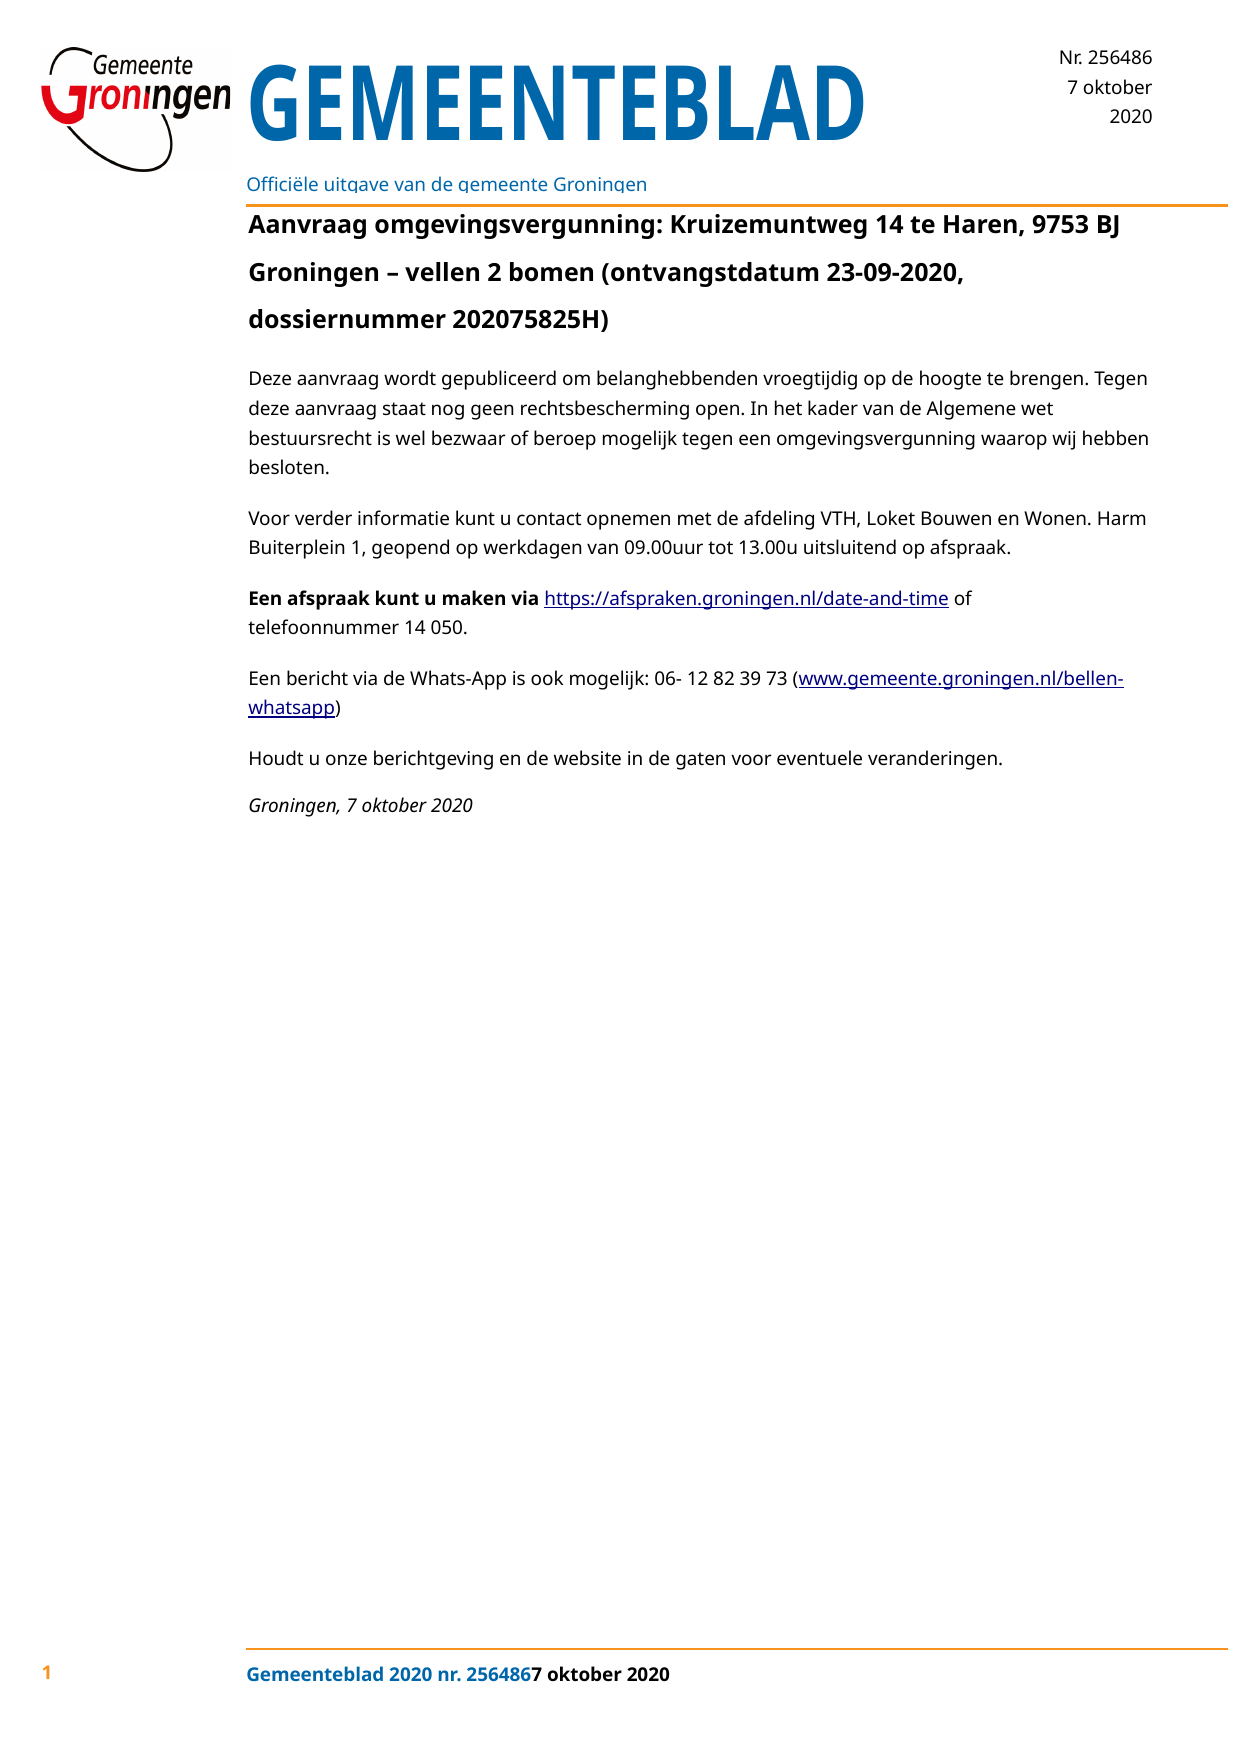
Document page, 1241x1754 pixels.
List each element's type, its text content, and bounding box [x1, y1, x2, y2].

text Deze aanvraag wordt gepubliceerd om belanghebbenden vroegtijdig op de hoogte te brengen. Tegen deze aanvraag staat nog geen rechtsbescherming open. In het kader van de Algemene wet bestuursrecht is wel bezwaar of beroep mogelijk tegen een omgevingsvergunning waarop wij hebben besloten. [248, 366, 1152, 480]
text Aanvraag omgevingsvergunning: Kruizemuntweg 14 te Haren, 9753 BJ Groningen – vellen 2 bomen (ontvangstdatum 23-09-2020, dossiernummer 202075825H) [248, 207, 1152, 336]
text Voor verder informatie kunt u contact opnemen met de afdeling VTH, Loket Bouwen en Wonen. Harm Buiterplein 1, geopend op werkdagen van 09.00uur tot 13.00u uitsluitend op afspraak. [248, 505, 1152, 560]
text Houdt u onze berichtgeving en de website in de gaten voor eventuele veranderingen. [248, 745, 1152, 770]
picture [41, 47, 231, 172]
text Groningen, 7 oktober 2020 [248, 792, 1152, 818]
text Een bericht via de Whats-App is ook mogelijk: 06- 12 82 39 73 (www.gemeente.groningen.nl/bellen-whatsapp) [248, 665, 1152, 720]
text Een afspraak kunt u maken via https://afspraken.groningen.nl/date-and-time of telefoonnummer 14 050. [248, 585, 1152, 640]
